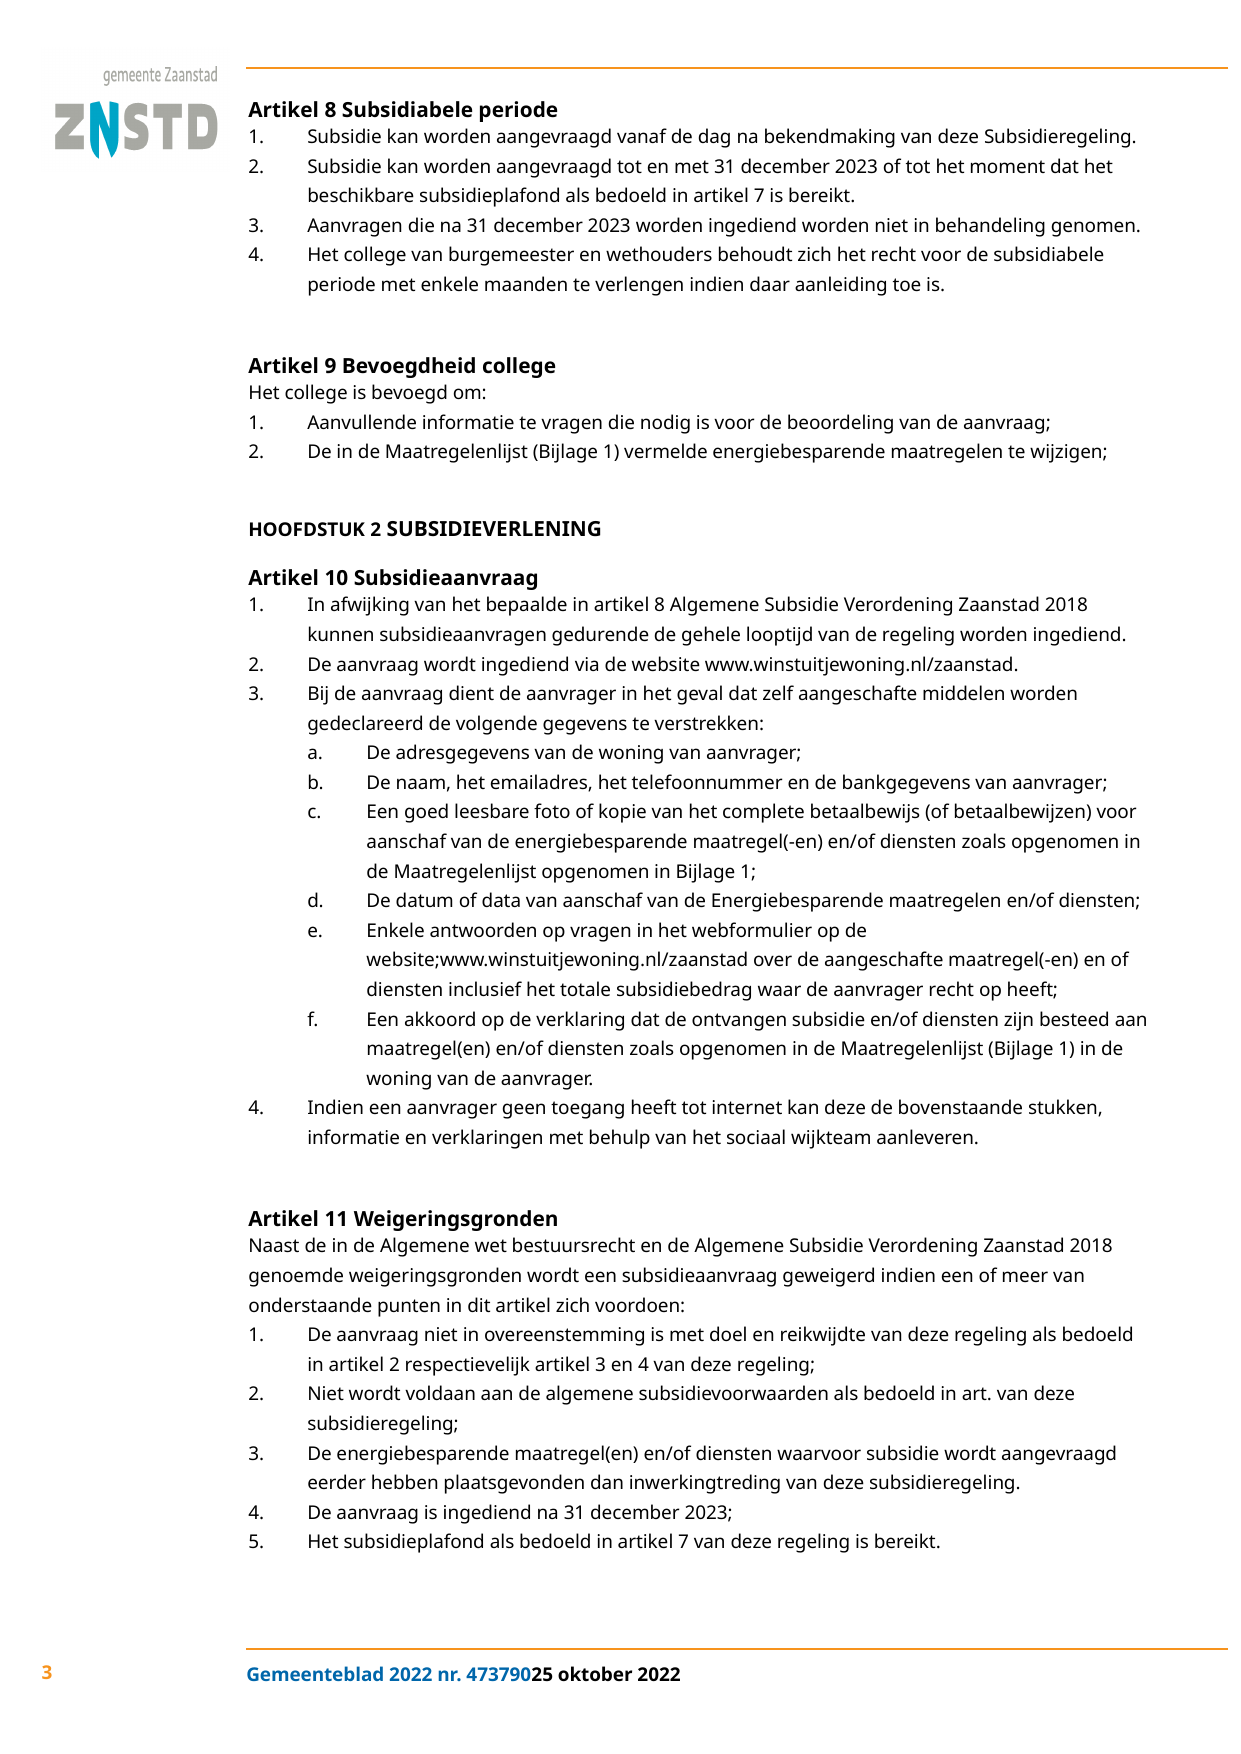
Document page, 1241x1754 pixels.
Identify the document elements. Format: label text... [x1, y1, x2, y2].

text Het college is bevoegd om: [248, 379, 1152, 405]
picture [41, 47, 231, 172]
text Artikel 10 Subsidieaanvraag [248, 563, 1152, 592]
list De naam, het emailadres, het telefoonnummer en de bankgegevens van aanvrager; [307, 769, 1152, 795]
list Bij de aanvraag dient de aanvrager in het geval dat zelf aangeschafte middelen worden gedeclareerd de volgende gegevens te verstrekken: [248, 680, 1152, 736]
list Een goed leesbare foto of kopie van het complete betaalbewijs (of betaalbewijzen) voor aanschaf van de energiebesparende maatregel(-en) en/of diensten zoals opgenomen in de Maatregelenlijst opgenomen in Bijlage 1; [307, 799, 1152, 884]
list Het subsidieplafond als bedoeld in artikel 7 van deze regeling is bereikt. [248, 1528, 1152, 1554]
list Een akkoord op de verklaring dat de ontvangen subsidie en/of diensten zijn besteed aan maatregel(en) en/of diensten zoals opgenomen in de Maatregelenlijst (Bijlage 1) in de woning van de aanvrager. [307, 1006, 1152, 1091]
list Enkele antwoorden op vragen in het webformulier op de website;www.winstuitjewoning.nl/zaanstad over de aangeschafte maatregel(-en) en of diensten inclusief het totale subsidiebedrag waar de aanvrager recht op heeft; [307, 917, 1152, 1002]
text Artikel 8 Subsidiabele periode [248, 95, 1152, 123]
list In afwijking van het bepaalde in artikel 8 Algemene Subsidie Verordening Zaanstad 2018 kunnen subsidieaanvragen gedurende de gehele looptijd van de regeling worden ingediend. [248, 592, 1152, 647]
text Artikel 11 Weigeringsgronden [248, 1204, 1152, 1233]
list Niet wordt voldaan aan de algemene subsidievoorwaarden als bedoeld in art. van deze subsidieregeling; [248, 1381, 1152, 1436]
list Het college van burgemeester en wethouders behoudt zich het recht voor de subsidiabele periode met enkele maanden te verlengen indien daar aanleiding toe is. [248, 242, 1152, 297]
list De adresgegevens van de woning van aanvrager; [307, 739, 1152, 765]
list Aanvullende informatie te vragen die nodig is voor de beoordeling van de aanvraag; [248, 409, 1152, 435]
list Subsidie kan worden aangevraagd vanaf de dag na bekendmaking van deze Subsidieregeling. [248, 123, 1152, 149]
text HOOFDSTUK 2 SUBSIDIEVERLENING [248, 514, 1152, 542]
list De in de Maatregelenlijst (Bijlage 1) vermelde energiebesparende maatregelen te wijzigen; [248, 439, 1152, 464]
list Aanvragen die na 31 december 2023 worden ingediend worden niet in behandeling genomen. [248, 212, 1152, 238]
list De energiebesparende maatregel(en) en/of diensten waarvoor subsidie wordt aangevraagd eerder hebben plaatsgevonden dan inwerkingtreding van deze subsidieregeling. [248, 1440, 1152, 1495]
list De aanvraag wordt ingediend via de website www.winstuitjewoning.nl/zaanstad. [248, 651, 1152, 677]
list Subsidie kan worden aangevraagd tot en met 31 december 2023 of tot het moment dat het beschikbare subsidieplafond als bedoeld in artikel 7 is bereikt. [248, 153, 1152, 208]
list De aanvraag niet in overeenstemming is met doel en reikwijdte van deze regeling als bedoeld in artikel 2 respectievelijk artikel 3 en 4 van deze regeling; [248, 1321, 1152, 1377]
list De datum of data van aanschaf van de Energiebesparende maatregelen en/of diensten; [307, 887, 1152, 913]
list Indien een aanvrager geen toegang heeft tot internet kan deze de bovenstaande stukken, informatie en verklaringen met behulp van het sociaal wijkteam aanleveren. [248, 1094, 1152, 1150]
list De aanvraag is ingediend na 31 december 2023; [248, 1499, 1152, 1524]
text Naast de in de Algemene wet bestuursrecht en de Algemene Subsidie Verordening Zaanstad 2018 genoemde weigeringsgronden wordt een subsidieaanvraag geweigerd indien een of meer van onderstaande punten in dit artikel zich voordoen: [248, 1233, 1152, 1317]
text Artikel 9 Bevoegdheid college [248, 351, 1152, 379]
